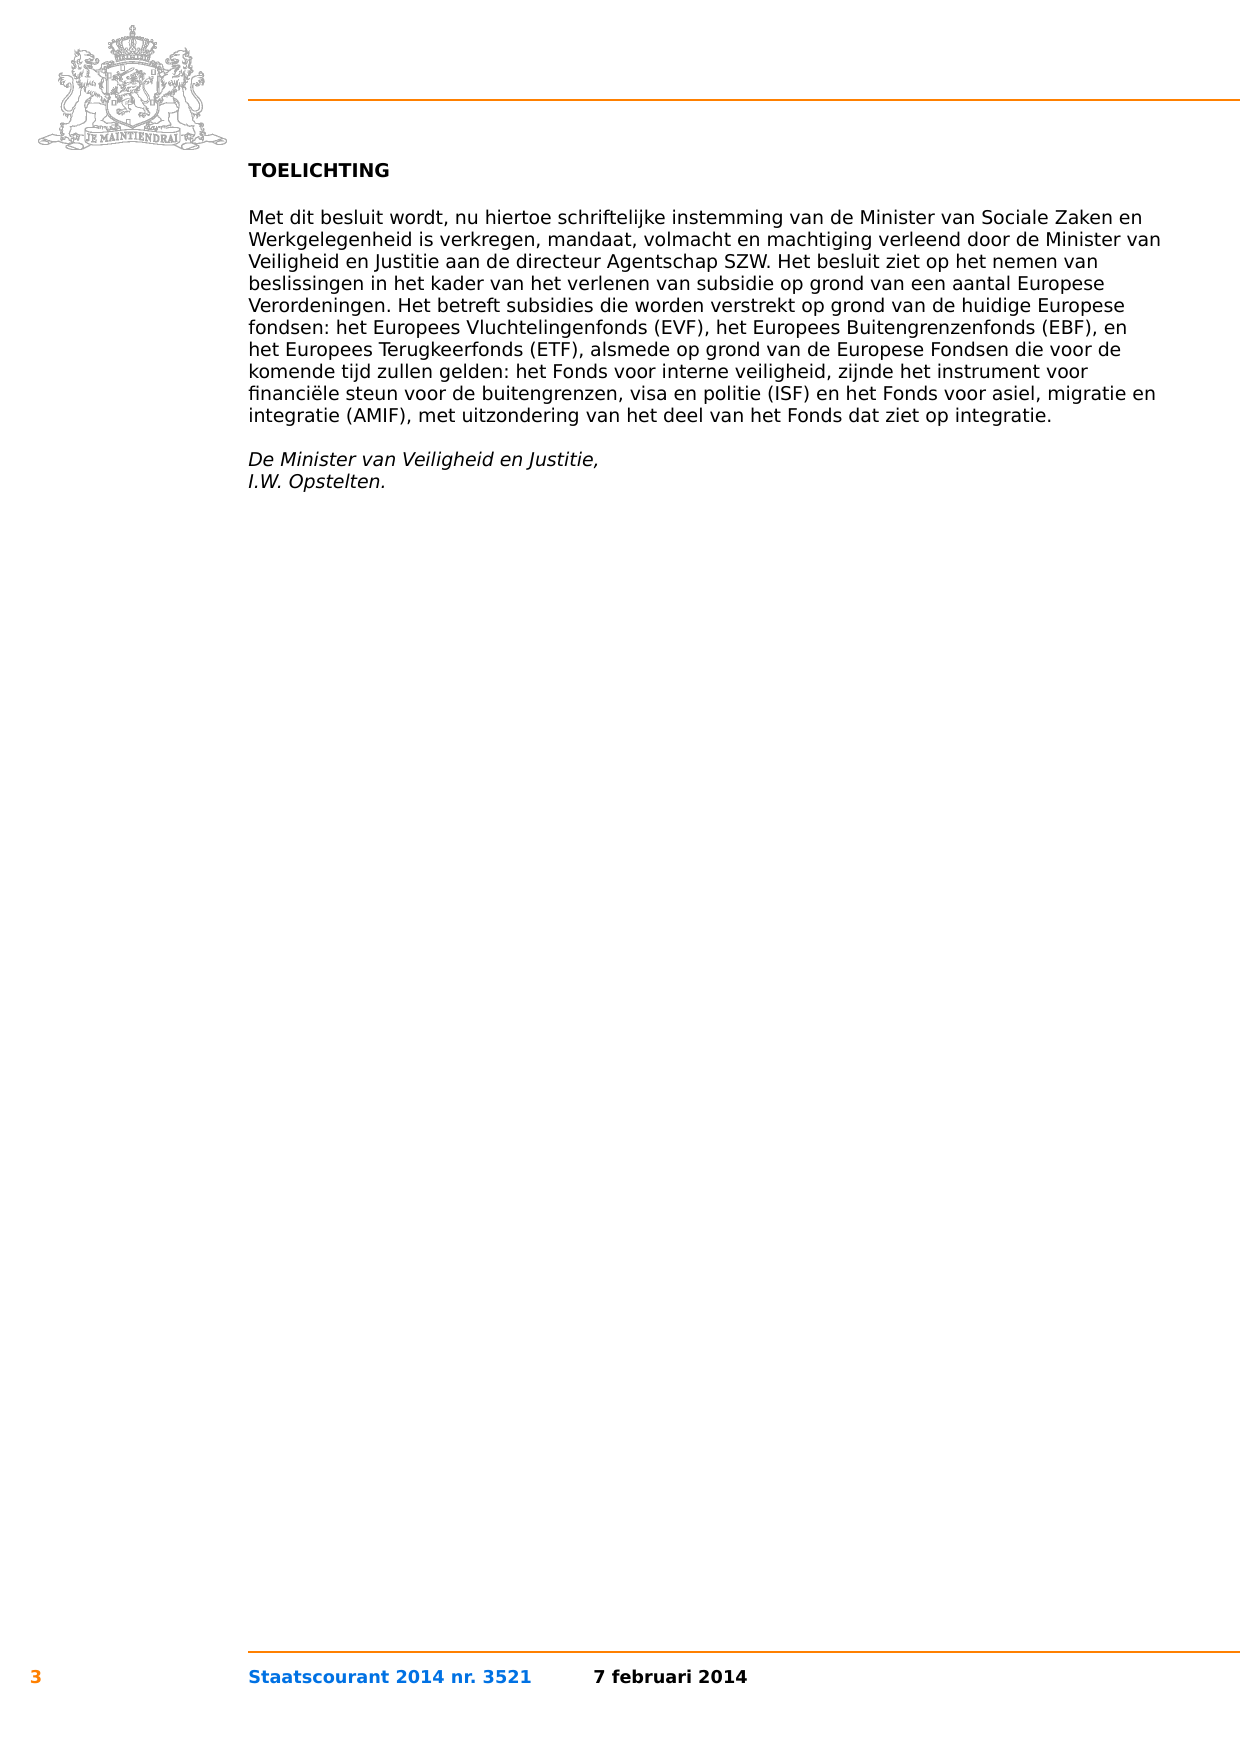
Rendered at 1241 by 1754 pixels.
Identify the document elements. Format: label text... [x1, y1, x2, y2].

text Met dit besluit wordt, nu hiertoe schriftelijke instemming van de Minister van Sociale Zaken en Werkgelegenheid is verkregen, mandaat, volmacht en machtiging verleend door de Minister van Veiligheid en Justitie aan de directeur Agentschap SZW. Het besluit ziet op het nemen van beslissingen in het kader van het verlenen van subsidie op grond van een aantal Europese Verordeningen. Het betreft subsidies die worden verstrekt op grond van de huidige Europese fondsen: het Europees Vluchtelingenfonds (EVF), het Europees Buitengrenzenfonds (EBF), en het Europees Terugkeerfonds (ETF), alsmede op grond van de Europese Fondsen die voor de komende tijd zullen gelden: het Fonds voor interne veiligheid, zijnde het instrument voor financiële steun voor de buitengrenzen, visa en politie (ISF) en het Fonds voor asiel, migratie en integratie (AMIF), met uitzondering van het deel van het Fonds dat ziet op integratie. [248, 207, 1163, 427]
picture [38, 25, 227, 150]
text De Minister van Veiligheid en Justitie, I.W. Opstelten. [248, 448, 1163, 492]
subtitle TOELICHTING [248, 160, 1163, 182]
